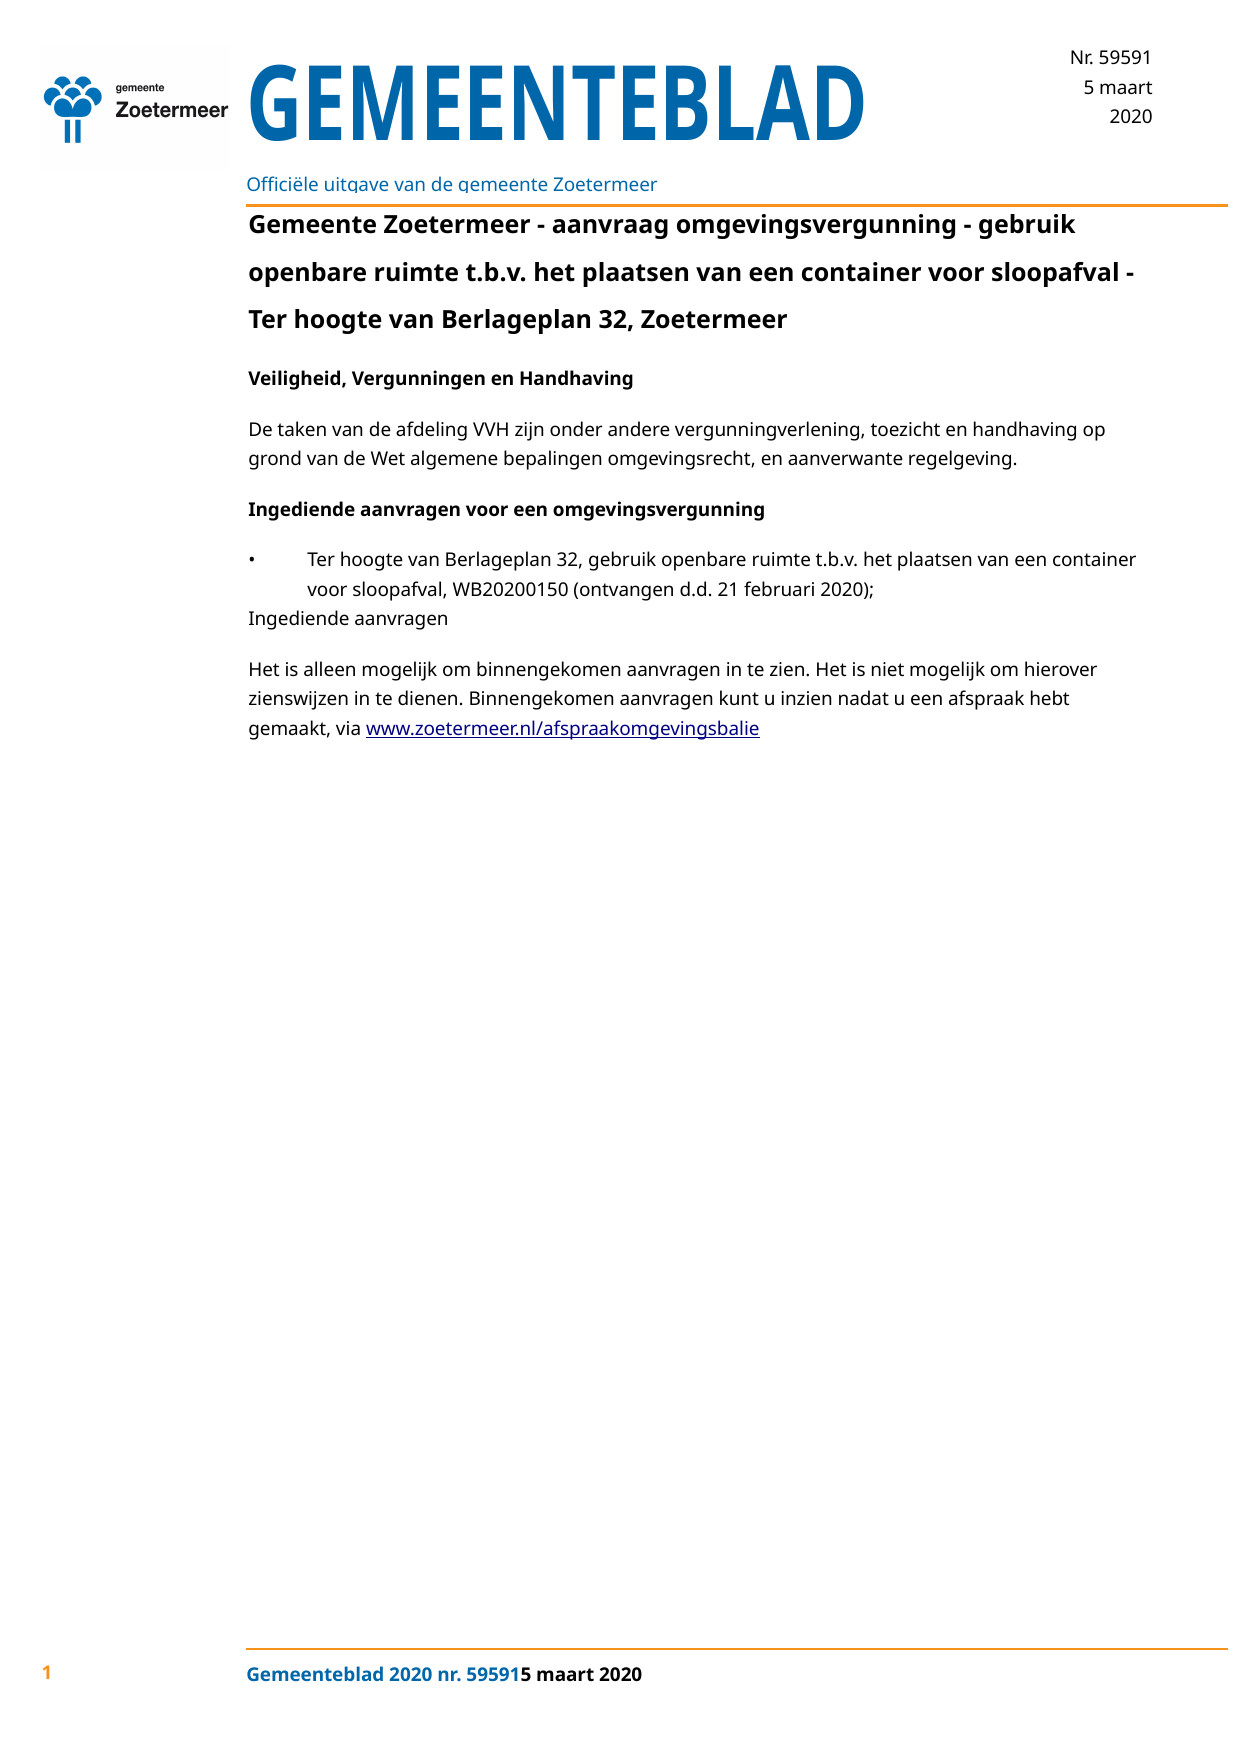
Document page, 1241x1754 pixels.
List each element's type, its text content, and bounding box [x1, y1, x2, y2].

text Ingediende aanvragen [248, 606, 1152, 631]
text Gemeente Zoetermeer - aanvraag omgevingsvergunning - gebruik openbare ruimte t.b.v. het plaatsen van een container voor sloopafval - Ter hoogte van Berlageplan 32, Zoetermeer [248, 207, 1152, 336]
list Ter hoogte van Berlageplan 32, gebruik openbare ruimte t.b.v. het plaatsen van een container voor sloopafval, WB20200150 (ontvangen d.d. 21 februari 2020); [248, 546, 1152, 602]
text Het is alleen mogelijk om binnengekomen aanvragen in te zien. Het is niet mogelijk om hierover zienswijzen in te dienen. Binnengekomen aanvragen kunt u inzien nadat u een afspraak hebt gemaakt, via www.zoetermeer.nl/afspraakomgevingsbalie [248, 656, 1152, 741]
picture [41, 47, 231, 172]
text De taken van de afdeling VVH zijn onder andere vergunningverlening, toezicht en handhaving op grond van de Wet algemene bepalingen omgevingsrecht, en aanverwante regelgeving. [248, 416, 1152, 471]
text Ingediende aanvragen voor een omgevingsvergunning [248, 496, 1152, 522]
text Veiligheid, Vergunningen en Handhaving [248, 366, 1152, 391]
